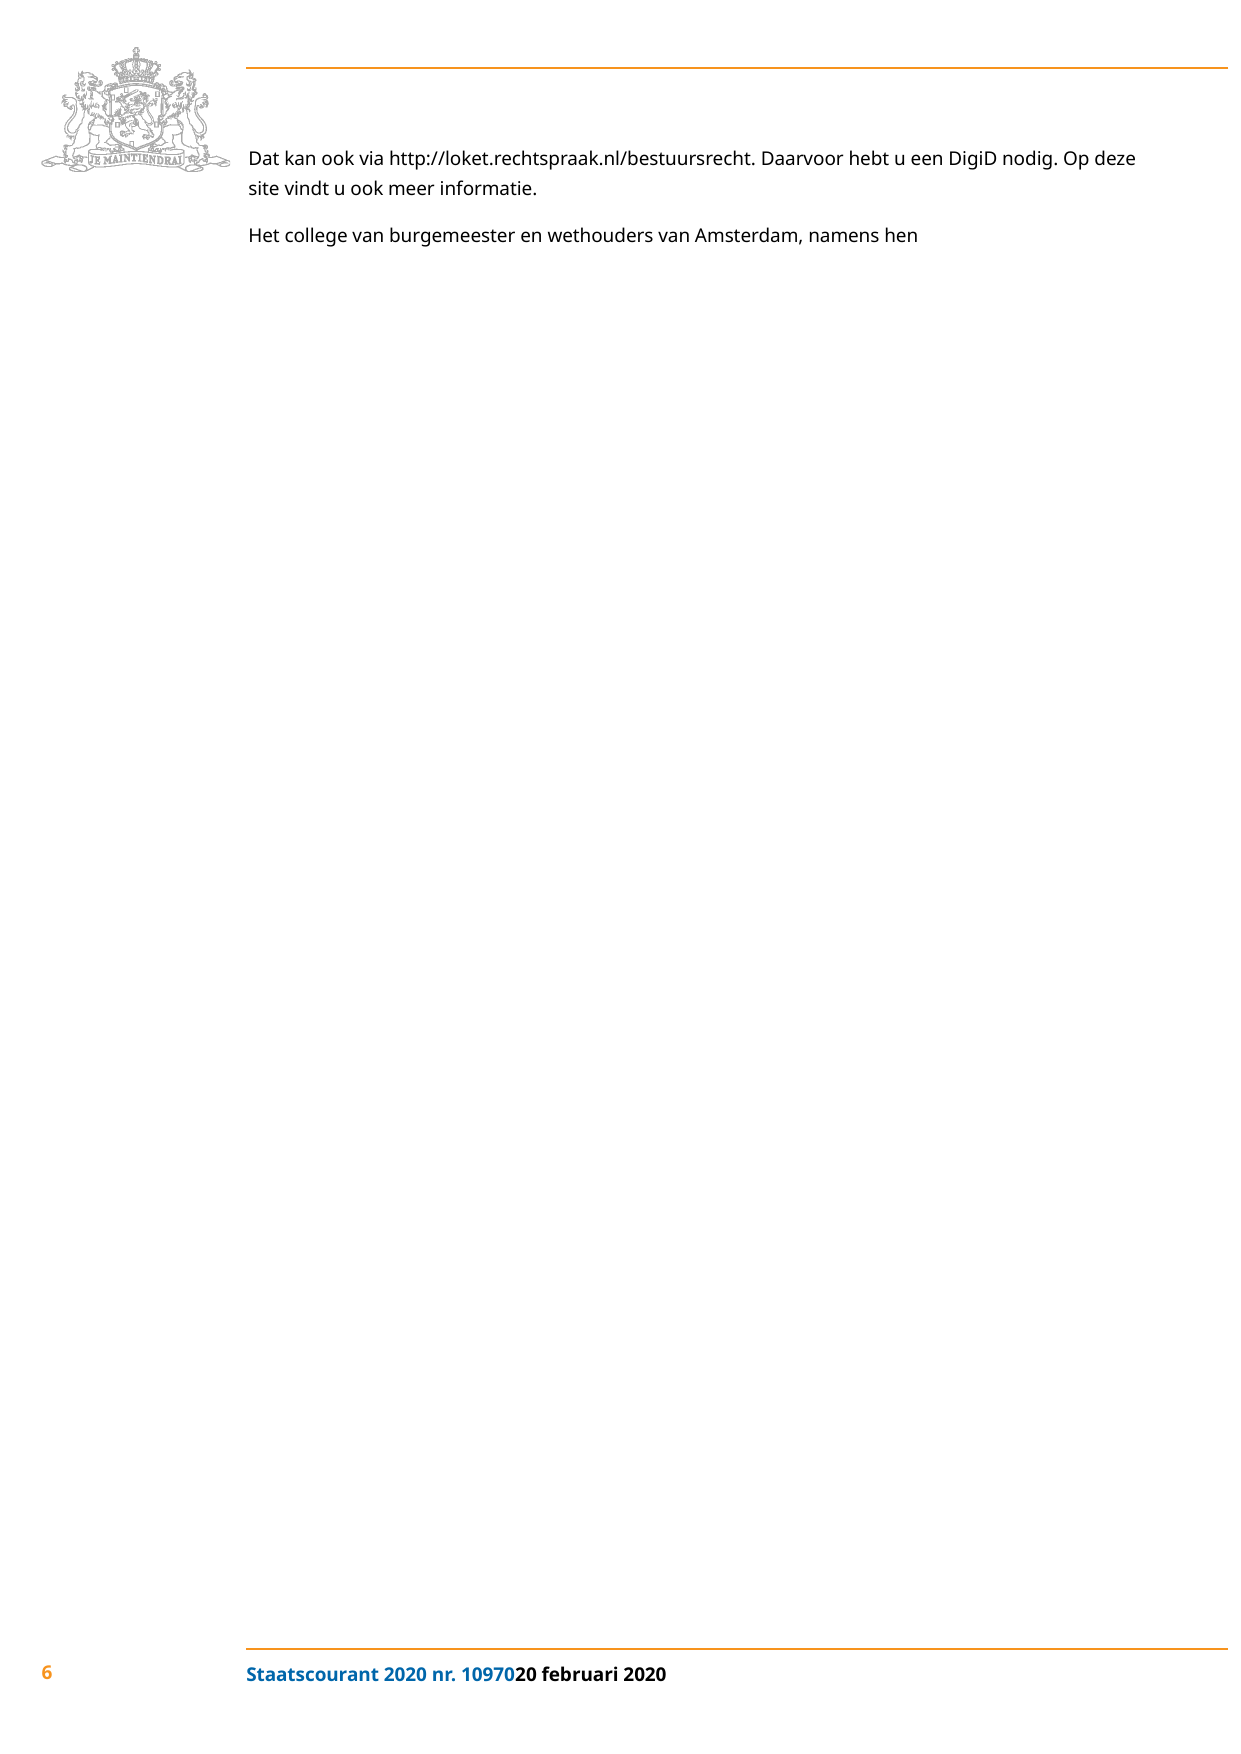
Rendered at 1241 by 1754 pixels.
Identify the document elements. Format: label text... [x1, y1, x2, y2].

picture [41, 47, 231, 172]
text Dat kan ook via http://loket.rechtspraak.nl/bestuursrecht. Daarvoor hebt u een DigiD nodig. Op deze site vindt u ook meer informatie. [248, 145, 1152, 201]
text Het college van burgemeester en wethouders van Amsterdam, namens hen [248, 223, 1152, 248]
